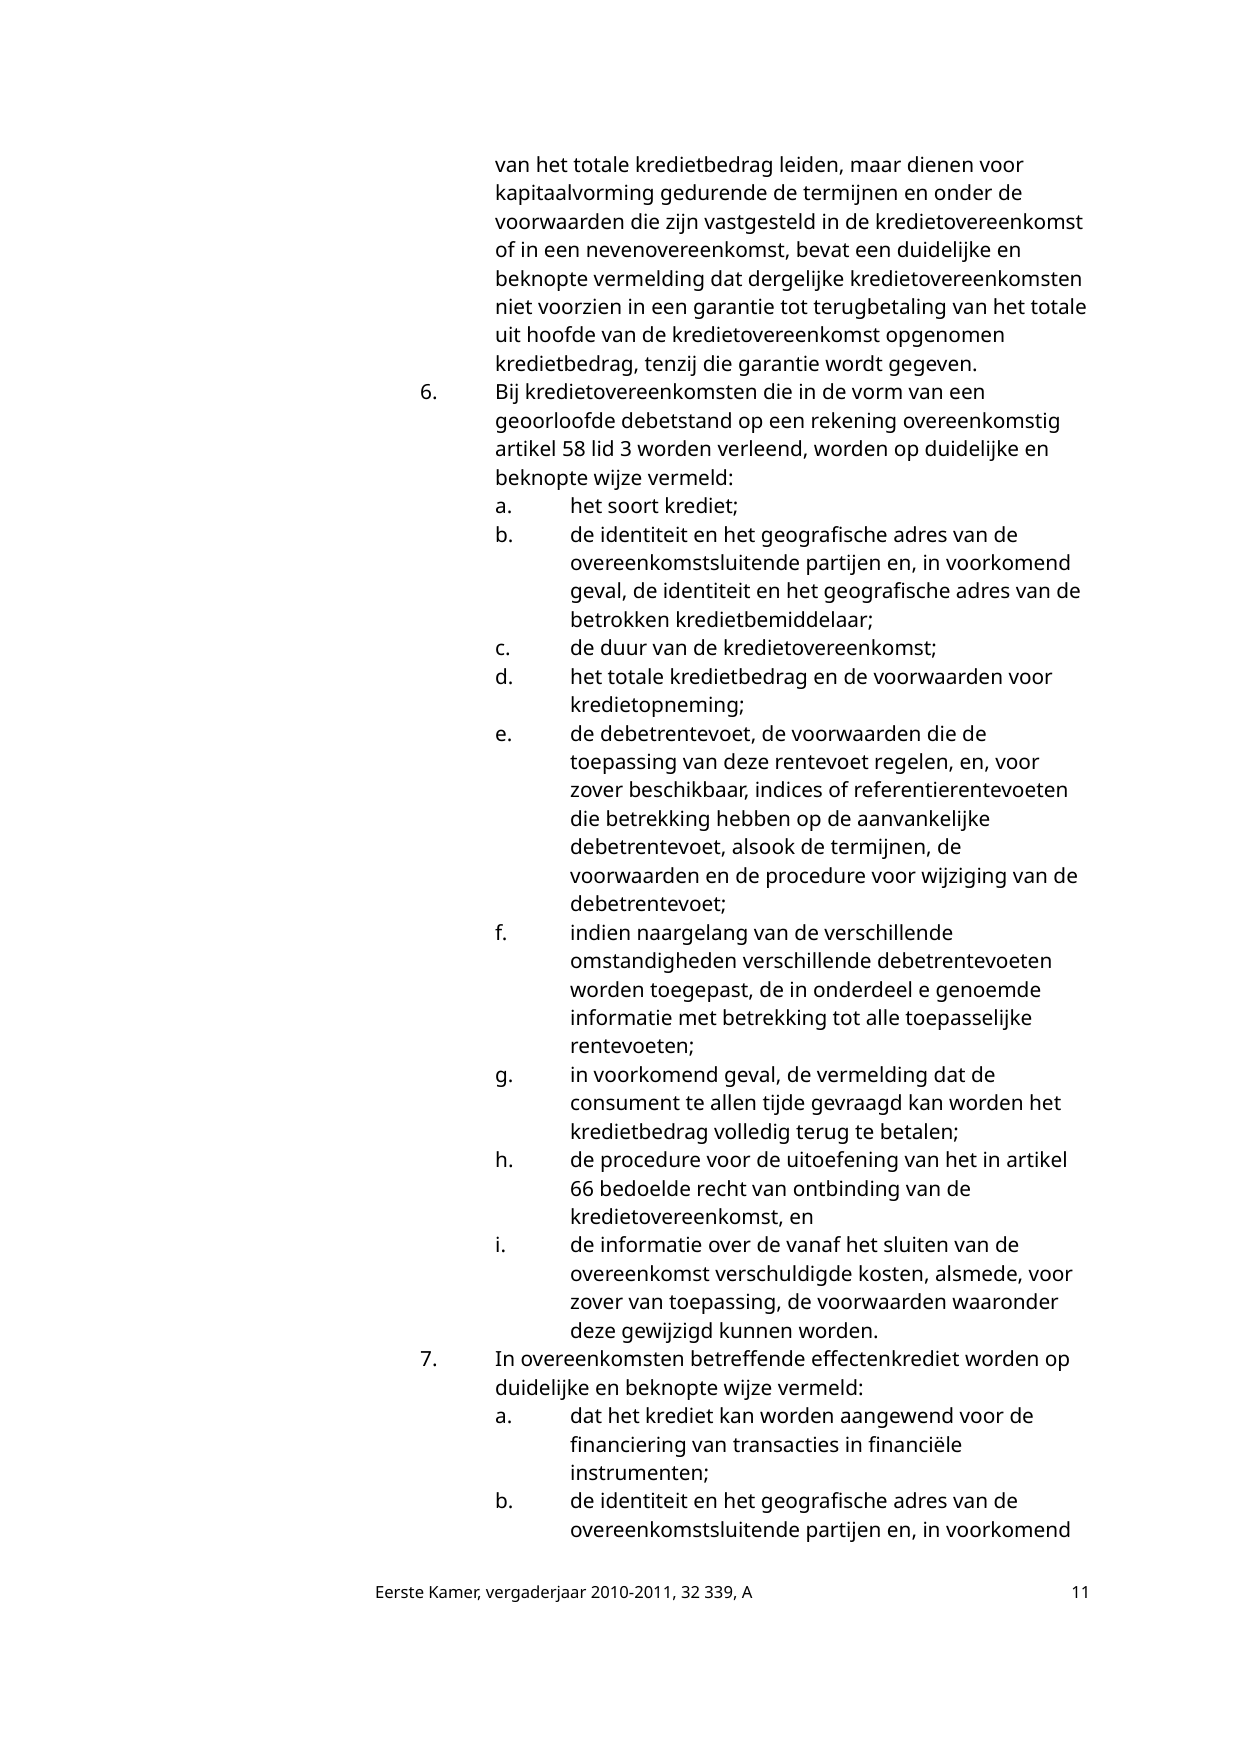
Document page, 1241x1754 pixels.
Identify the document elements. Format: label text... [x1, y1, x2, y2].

list van het totale kredietbedrag leiden, maar dienen voor kapitaalvorming gedurende de termijnen en onder de voorwaarden die zijn vastgesteld in de kredietovereenkomst of in een nevenovereenkomst, bevat een duidelijke en beknopte vermelding dat dergelijke kredietovereenkomsten niet voorzien in een garantie tot terugbetaling van het totale uit hoofde van de kredietovereenkomst opgenomen kredietbedrag, tenzij die garantie wordt gegeven. [420, 150, 1090, 377]
list de identiteit en het geografische adres van de overeenkomstsluitende partijen en, in voorkomend geval, de identiteit en het geografische adres van de betrokken kredietbemiddelaar; [495, 520, 1090, 633]
list de duur van de kredietovereenkomst; [495, 633, 1090, 662]
list in voorkomend geval, de vermelding dat de consument te allen tijde gevraagd kan worden het kredietbedrag volledig terug te betalen; [495, 1060, 1090, 1145]
list de procedure voor de uitoefening van het in artikel 66 bedoelde recht van ontbinding van de kredietovereenkomst, en [495, 1145, 1090, 1231]
list de identiteit en het geografische adres van de overeenkomstsluitende partijen en, in voorkomend [495, 1487, 1090, 1543]
list indien naargelang van de verschillende omstandigheden verschillende debetrentevoeten worden toegepast, de in onderdeel e genoemde informatie met betrekking tot alle toepasselijke rentevoeten; [495, 918, 1090, 1060]
list het soort krediet; [495, 491, 1090, 520]
list Bij kredietovereenkomsten die in de vorm van een geoorloofde debetstand op een rekening overeenkomstig artikel 58 lid 3 worden verleend, worden op duidelijke en beknopte wijze vermeld: [420, 377, 1090, 491]
list de informatie over de vanaf het sluiten van de overeenkomst verschuldigde kosten, alsmede, voor zover van toepassing, de voorwaarden waaronder deze gewijzigd kunnen worden. [495, 1231, 1090, 1344]
list dat het krediet kan worden aangewend voor de financiering van transacties in financiële instrumenten; [495, 1401, 1090, 1487]
list In overeenkomsten betreffende effectenkrediet worden op duidelijke en beknopte wijze vermeld: [420, 1344, 1090, 1401]
list de debetrentevoet, de voorwaarden die de toepassing van deze rentevoet regelen, en, voor zover beschikbaar, indices of referentierentevoeten die betrekking hebben op de aanvankelijke debetrentevoet, alsook de termijnen, de voorwaarden en de procedure voor wijziging van de debetrentevoet; [495, 719, 1090, 918]
list het totale kredietbedrag en de voorwaarden voor kredietopneming; [495, 662, 1090, 719]
